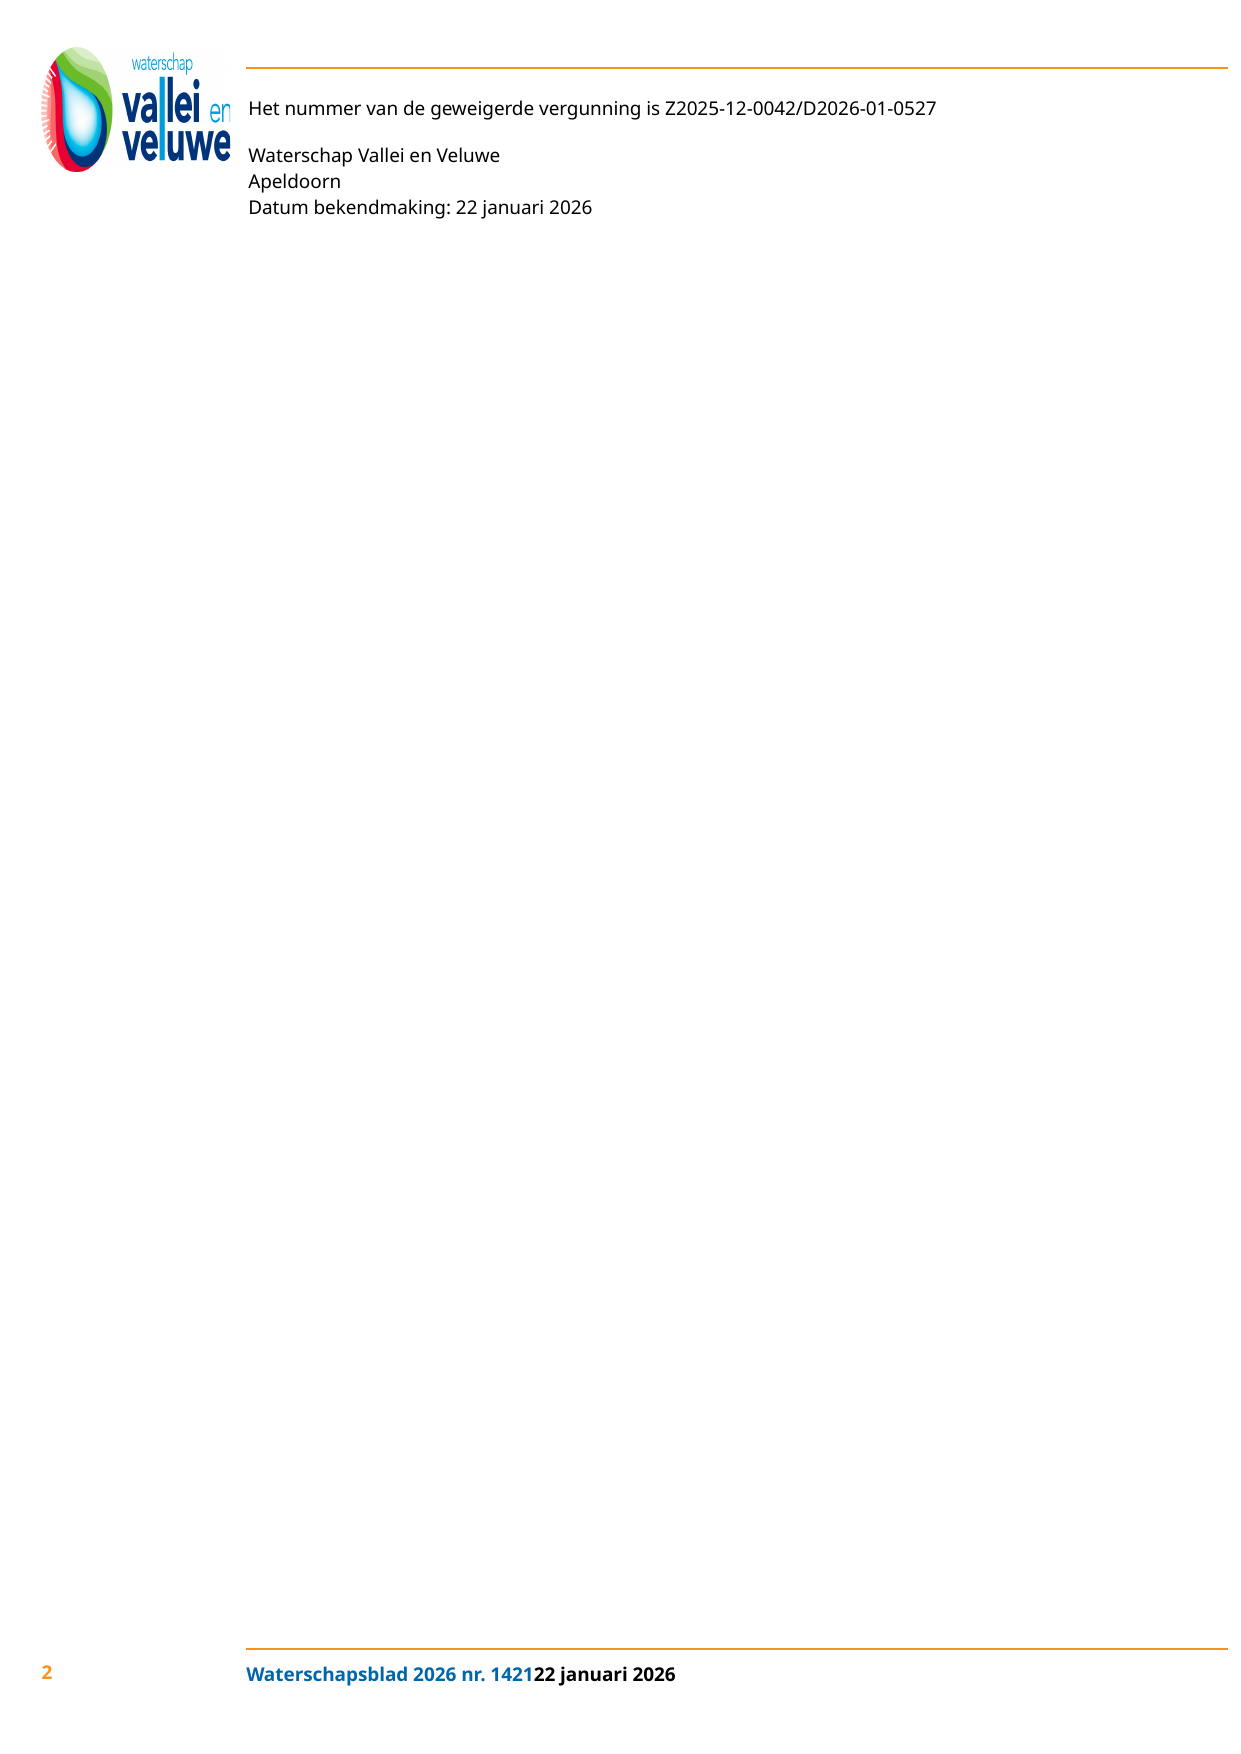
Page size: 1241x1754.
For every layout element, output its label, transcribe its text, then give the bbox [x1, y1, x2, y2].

text Apeldoorn [248, 168, 1152, 194]
text Waterschap Vallei en Veluwe [248, 143, 1152, 168]
text Datum bekendmaking: 22 januari 2026 [248, 194, 1152, 220]
text Het nummer van de geweigerde vergunning is Z2025-12-0042/D2026-01-0527 [248, 95, 1152, 121]
picture [41, 47, 231, 172]
